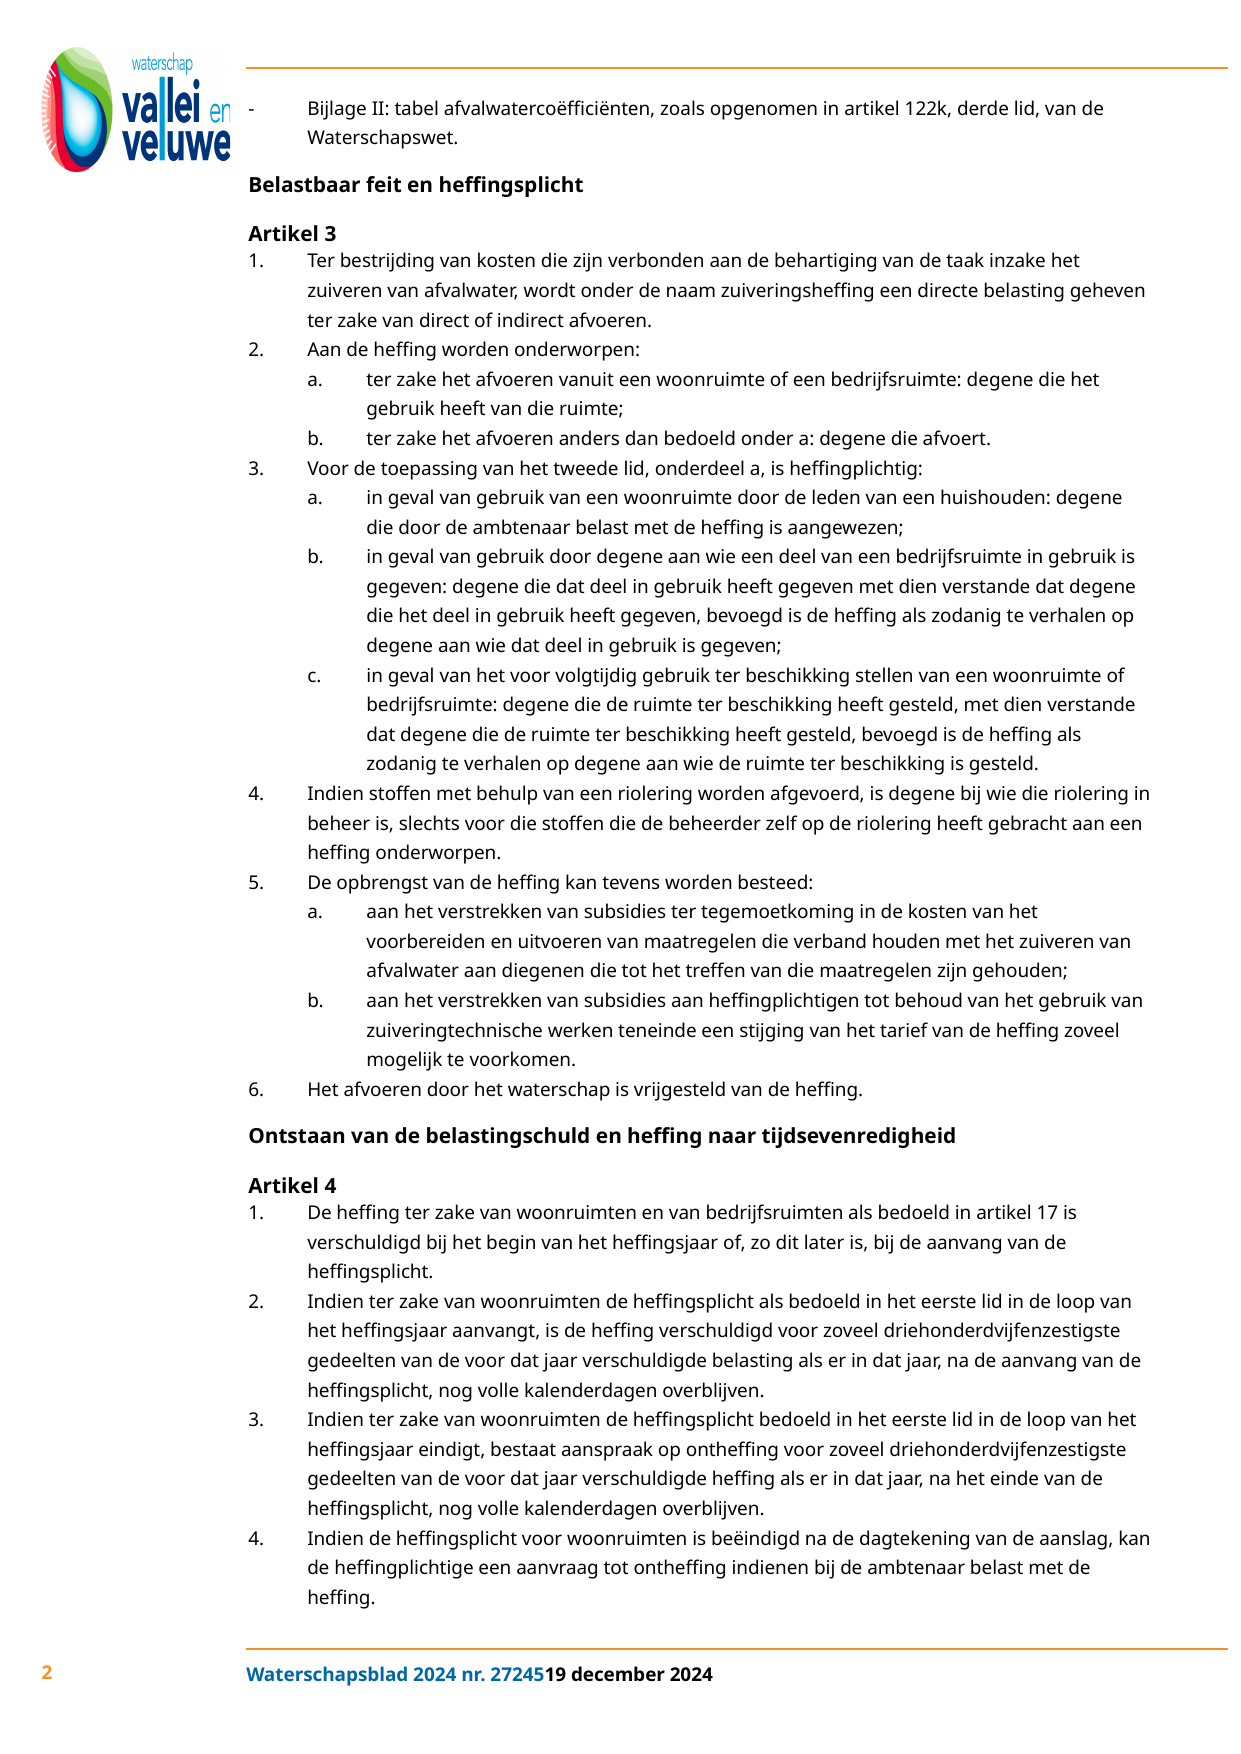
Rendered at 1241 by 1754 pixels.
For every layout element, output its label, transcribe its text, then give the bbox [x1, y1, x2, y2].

list in geval van gebruik door degene aan wie een deel van een bedrijfsruimte in gebruik is gegeven: degene die dat deel in gebruik heeft gegeven met dien verstande dat degene die het deel in gebruik heeft gegeven, bevoegd is de heffing als zodanig te verhalen op degene aan wie dat deel in gebruik is gegeven; [307, 543, 1152, 658]
list ter zake het afvoeren vanuit een woonruimte of een bedrijfsruimte: degene die het gebruik heeft van die ruimte; [307, 366, 1152, 421]
list Indien de heffingsplicht voor woonruimten is beëindigd na de dagtekening van de aanslag, kan de heffingplichtige een aanvraag tot ontheffing indienen bij de ambtenaar belast met de heffing. [248, 1525, 1152, 1610]
list in geval van het voor volgtijdig gebruik ter beschikking stellen van een woonruimte of bedrijfsruimte: degene die de ruimte ter beschikking heeft gesteld, met dien verstande dat degene die de ruimte ter beschikking heeft gesteld, bevoegd is de heffing als zodanig te verhalen op degene aan wie de ruimte ter beschikking is gesteld. [307, 662, 1152, 776]
list De heffing ter zake van woonruimten en van bedrijfsruimten als bedoeld in artikel 17 is verschuldigd bij het begin van het heffingsjaar of, zo dit later is, bij de aanvang van de heffingsplicht. [248, 1199, 1152, 1284]
list Bijlage II: tabel afvalwatercoëfficiënten, zoals opgenomen in artikel 122k, derde lid, van de Waterschapswet. [248, 95, 1152, 150]
picture [41, 47, 231, 172]
list Indien stoffen met behulp van een riolering worden afgevoerd, is degene bij wie die riolering in beheer is, slechts voor die stoffen die de beheerder zelf op de riolering heeft gebracht aan een heffing onderworpen. [248, 780, 1152, 865]
list ter zake het afvoeren anders dan bedoeld onder a: degene die afvoert. [307, 425, 1152, 451]
text Artikel 4 [248, 1171, 1152, 1199]
text Belastbaar feit en heffingsplicht [248, 170, 1152, 198]
list aan het verstrekken van subsidies aan heffingplichtigen tot behoud van het gebruik van zuiveringtechnische werken teneinde een stijging van het tarief van de heffing zoveel mogelijk te voorkomen. [307, 987, 1152, 1072]
text Ontstaan van de belastingschuld en heffing naar tijdsevenredigheid [248, 1122, 1152, 1150]
list Indien ter zake van woonruimten de heffingsplicht als bedoeld in het eerste lid in de loop van het heffingsjaar aanvangt, is de heffing verschuldigd voor zoveel driehonderdvijfenzestigste gedeelten van de voor dat jaar verschuldigde belasting als er in dat jaar, na de aanvang van de heffingsplicht, nog volle kalenderdagen overblijven. [248, 1288, 1152, 1403]
list Voor de toepassing van het tweede lid, onderdeel a, is heffingplichtig: [248, 455, 1152, 481]
list Ter bestrijding van kosten die zijn verbonden aan de behartiging van de taak inzake het zuiveren van afvalwater, wordt onder de naam zuiveringsheffing een directe belasting geheven ter zake van direct of indirect afvoeren. [248, 248, 1152, 333]
text Artikel 3 [248, 219, 1152, 248]
list aan het verstrekken van subsidies ter tegemoetkoming in de kosten van het voorbereiden en uitvoeren van maatregelen die verband houden met het zuiveren van afvalwater aan diegenen die tot het treffen van die maatregelen zijn gehouden; [307, 898, 1152, 983]
list Het afvoeren door het waterschap is vrijgesteld van de heffing. [248, 1076, 1152, 1102]
list Indien ter zake van woonruimten de heffingsplicht bedoeld in het eerste lid in de loop van het heffingsjaar eindigt, bestaat aanspraak op ontheffing voor zoveel driehonderdvijfenzestigste gedeelten van de voor dat jaar verschuldigde heffing als er in dat jaar, na het einde van de heffingsplicht, nog volle kalenderdagen overblijven. [248, 1406, 1152, 1521]
list De opbrengst van de heffing kan tevens worden besteed: [248, 869, 1152, 895]
list Aan de heffing worden onderworpen: [248, 336, 1152, 362]
list in geval van gebruik van een woonruimte door de leden van een huishouden: degene die door de ambtenaar belast met de heffing is aangewezen; [307, 484, 1152, 540]
